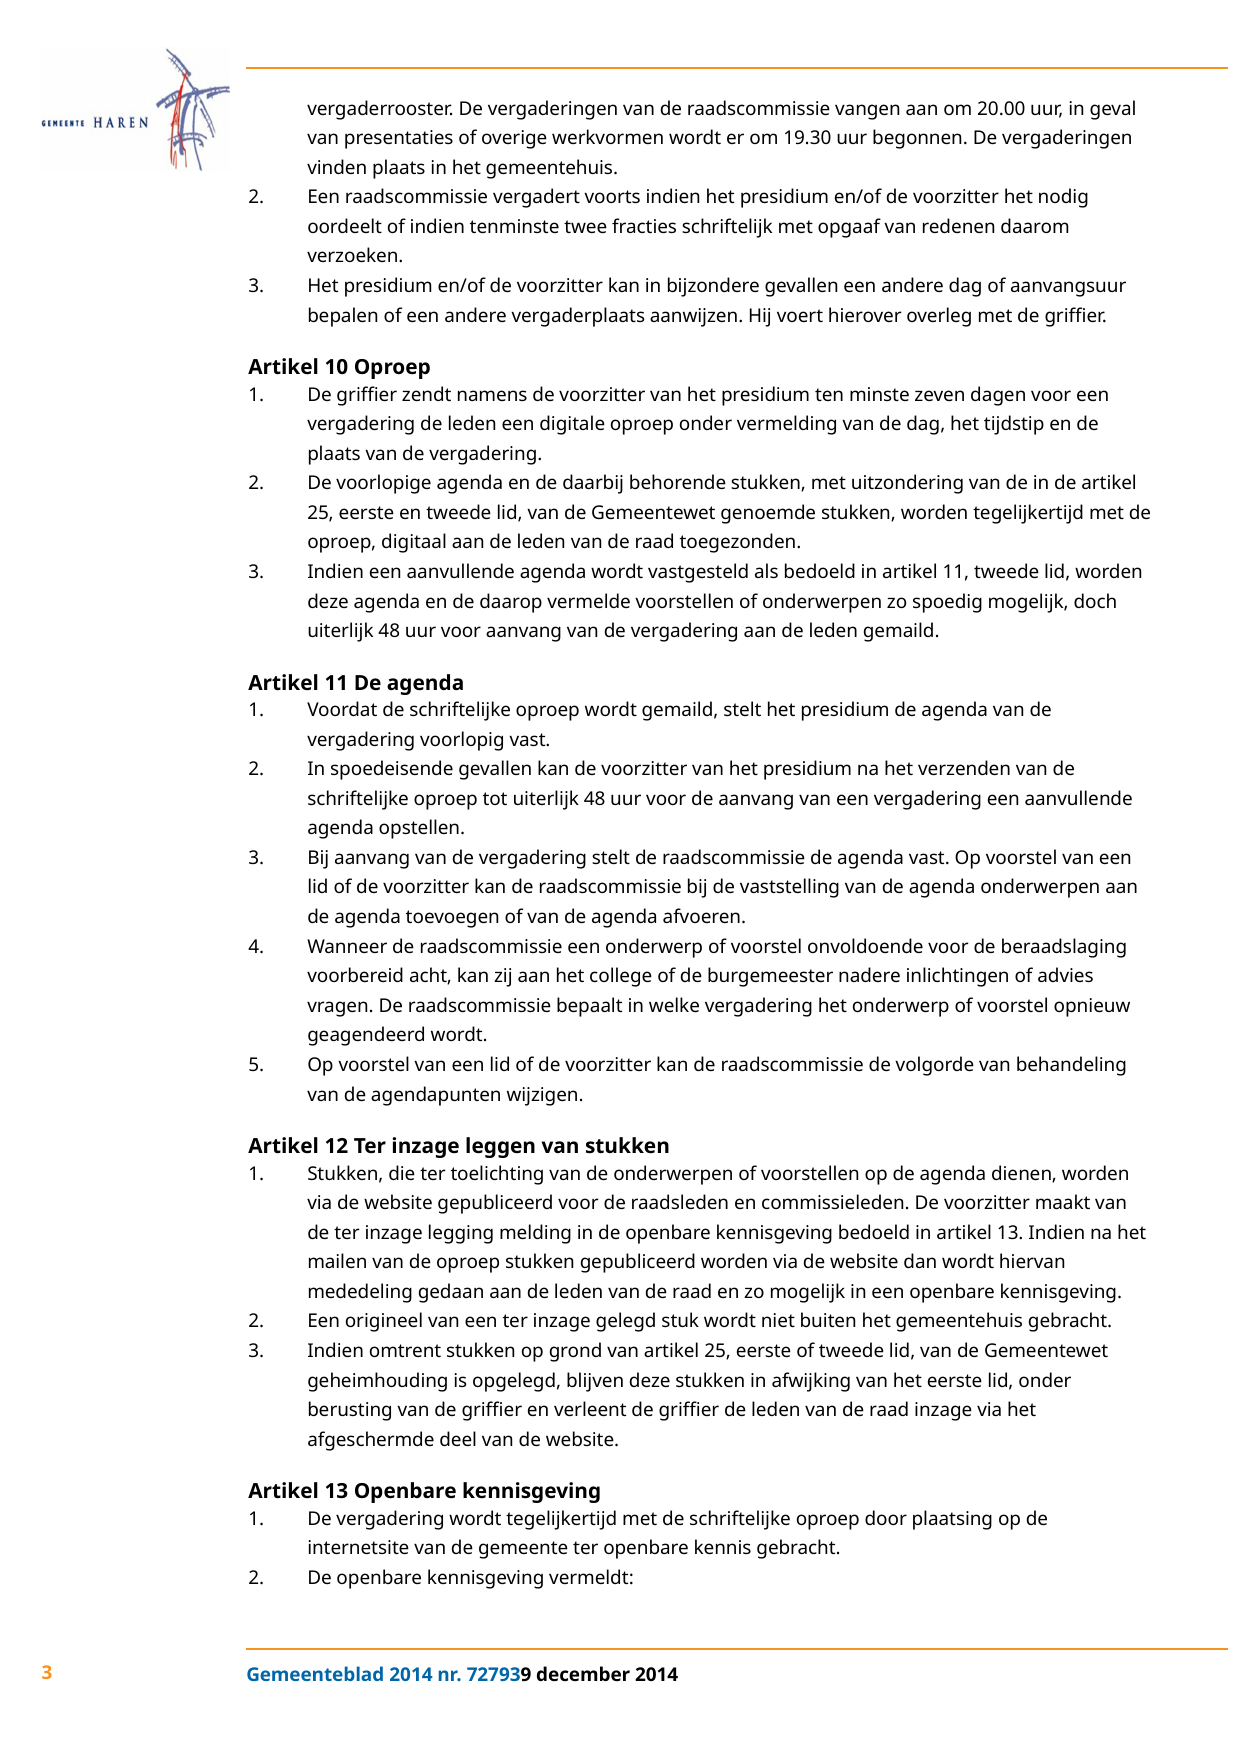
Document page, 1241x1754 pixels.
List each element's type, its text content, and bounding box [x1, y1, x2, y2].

list Indien omtrent stukken op grond van artikel 25, eerste of tweede lid, van de Gemeentewet geheimhouding is opgelegd, blijven deze stukken in afwijking van het eerste lid, onder berusting van de griffier en verleent de griffier de leden van de raad inzage via het afgeschermde deel van de website. [248, 1337, 1152, 1452]
list Wanneer de raadscommissie een onderwerp of voorstel onvoldoende voor de beraadslaging voorbereid acht, kan zij aan het college of de burgemeester nadere inlichtingen of advies vragen. De raadscommissie bepaalt in welke vergadering het onderwerp of voorstel opnieuw geagendeerd wordt. [248, 933, 1152, 1047]
list De vergadering wordt tegelijkertijd met de schriftelijke oproep door plaatsing op de internetsite van de gemeente ter openbare kennis gebracht. [248, 1505, 1152, 1560]
text Artikel 13 Openbare kennisgeving [248, 1476, 1152, 1505]
picture [41, 47, 231, 172]
list Het presidium en/of de voorzitter kan in bijzondere gevallen een andere dag of aanvangsuur bepalen of een andere vergaderplaats aanwijzen. Hij voert hierover overleg met de griffier. [248, 272, 1152, 328]
text Artikel 12 Ter inzage leggen van stukken [248, 1131, 1152, 1160]
list Op voorstel van een lid of de voorzitter kan de raadscommissie de volgorde van behandeling van de agendapunten wijzigen. [248, 1051, 1152, 1107]
list In spoedeisende gevallen kan de voorzitter van het presidium na het verzenden van de schriftelijke oproep tot uiterlijk 48 uur voor de aanvang van een vergadering een aanvullende agenda opstellen. [248, 755, 1152, 840]
list Indien een aanvullende agenda wordt vastgesteld als bedoeld in artikel 11, tweede lid, worden deze agenda en de daarop vermelde voorstellen of onderwerpen zo spoedig mogelijk, doch uiterlijk 48 uur voor aanvang van de vergadering aan de leden gemaild. [248, 558, 1152, 643]
list Stukken, die ter toelichting van de onderwerpen of voorstellen op de agenda dienen, worden via de website gepubliceerd voor de raadsleden en commissieleden. De voorzitter maakt van de ter inzage legging melding in de openbare kennisgeving bedoeld in artikel 13. Indien na het mailen van de oproep stukken gepubliceerd worden via de website dan wordt hiervan mededeling gedaan aan de leden van de raad en zo mogelijk in een openbare kennisgeving. [248, 1160, 1152, 1304]
list Een origineel van een ter inzage gelegd stuk wordt niet buiten het gemeentehuis gebracht. [248, 1308, 1152, 1333]
text Artikel 10 Oproep [248, 352, 1152, 381]
list vergaderrooster. De vergaderingen van de raadscommissie vangen aan om 20.00 uur, in geval van presentaties of overige werkvormen wordt er om 19.30 uur begonnen. De vergaderingen vinden plaats in het gemeentehuis. [248, 95, 1152, 180]
list Voordat de schriftelijke oproep wordt gemaild, stelt het presidium de agenda van de vergadering voorlopig vast. [248, 696, 1152, 752]
list De openbare kennisgeving vermeldt: [248, 1564, 1152, 1590]
list Een raadscommissie vergadert voorts indien het presidium en/of de voorzitter het nodig oordeelt of indien tenminste twee fracties schriftelijk met opgaaf van redenen daarom verzoeken. [248, 183, 1152, 268]
list Bij aanvang van de vergadering stelt de raadscommissie de agenda vast. Op voorstel van een lid of de voorzitter kan de raadscommissie bij de vaststelling van de agenda onderwerpen aan de agenda toevoegen of van de agenda afvoeren. [248, 844, 1152, 929]
list De griffier zendt namens de voorzitter van het presidium ten minste zeven dagen voor een vergadering de leden een digitale oproep onder vermelding van de dag, het tijdstip en de plaats van de vergadering. [248, 381, 1152, 466]
list De voorlopige agenda en de daarbij behorende stukken, met uitzondering van de in de artikel 25, eerste en tweede lid, van de Gemeentewet genoemde stukken, worden tegelijkertijd met de oproep, digitaal aan de leden van de raad toegezonden. [248, 469, 1152, 554]
text Artikel 11 De agenda [248, 668, 1152, 696]
